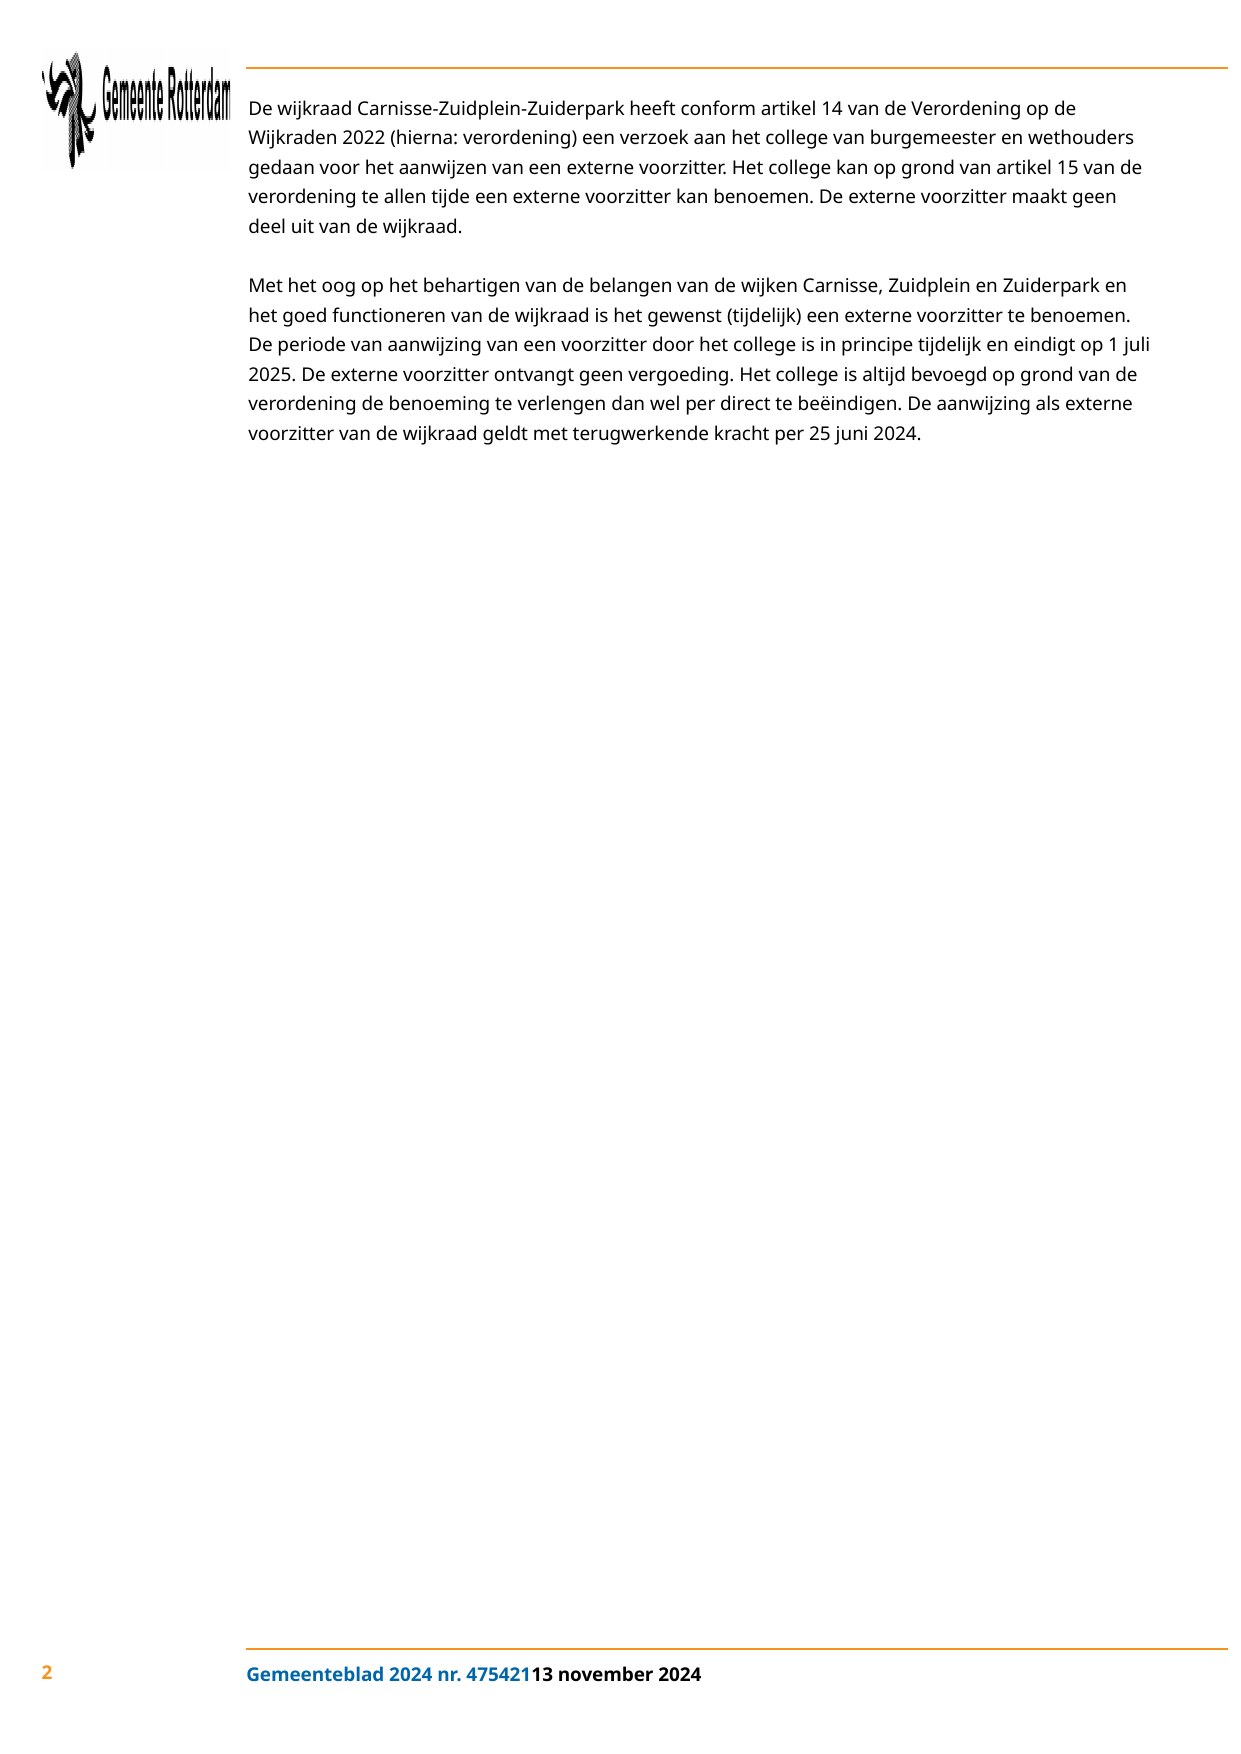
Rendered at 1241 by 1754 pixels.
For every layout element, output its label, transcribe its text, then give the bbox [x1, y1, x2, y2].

text De wijkraad Carnisse-Zuidplein-Zuiderpark heeft conform artikel 14 van de Verordening op de Wijkraden 2022 (hierna: verordening) een verzoek aan het college van burgemeester en wethouders gedaan voor het aanwijzen van een externe voorzitter. Het college kan op grond van artikel 15 van de verordening te allen tijde een externe voorzitter kan benoemen. De externe voorzitter maakt geen deel uit van de wijkraad. [248, 95, 1152, 239]
text Met het oog op het behartigen van de belangen van de wijken Carnisse, Zuidplein en Zuiderpark en het goed functioneren van de wijkraad is het gewenst (tijdelijk) een externe voorzitter te benoemen. De periode van aanwijzing van een voorzitter door het college is in principe tijdelijk en eindigt op 1 juli 2025. De externe voorzitter ontvangt geen vergoeding. Het college is altijd bevoegd op grond van de verordening de benoeming te verlengen dan wel per direct te beëindigen. De aanwijzing als externe voorzitter van de wijkraad geldt met terugwerkende kracht per 25 juni 2024. [248, 272, 1152, 446]
picture [41, 47, 231, 172]
